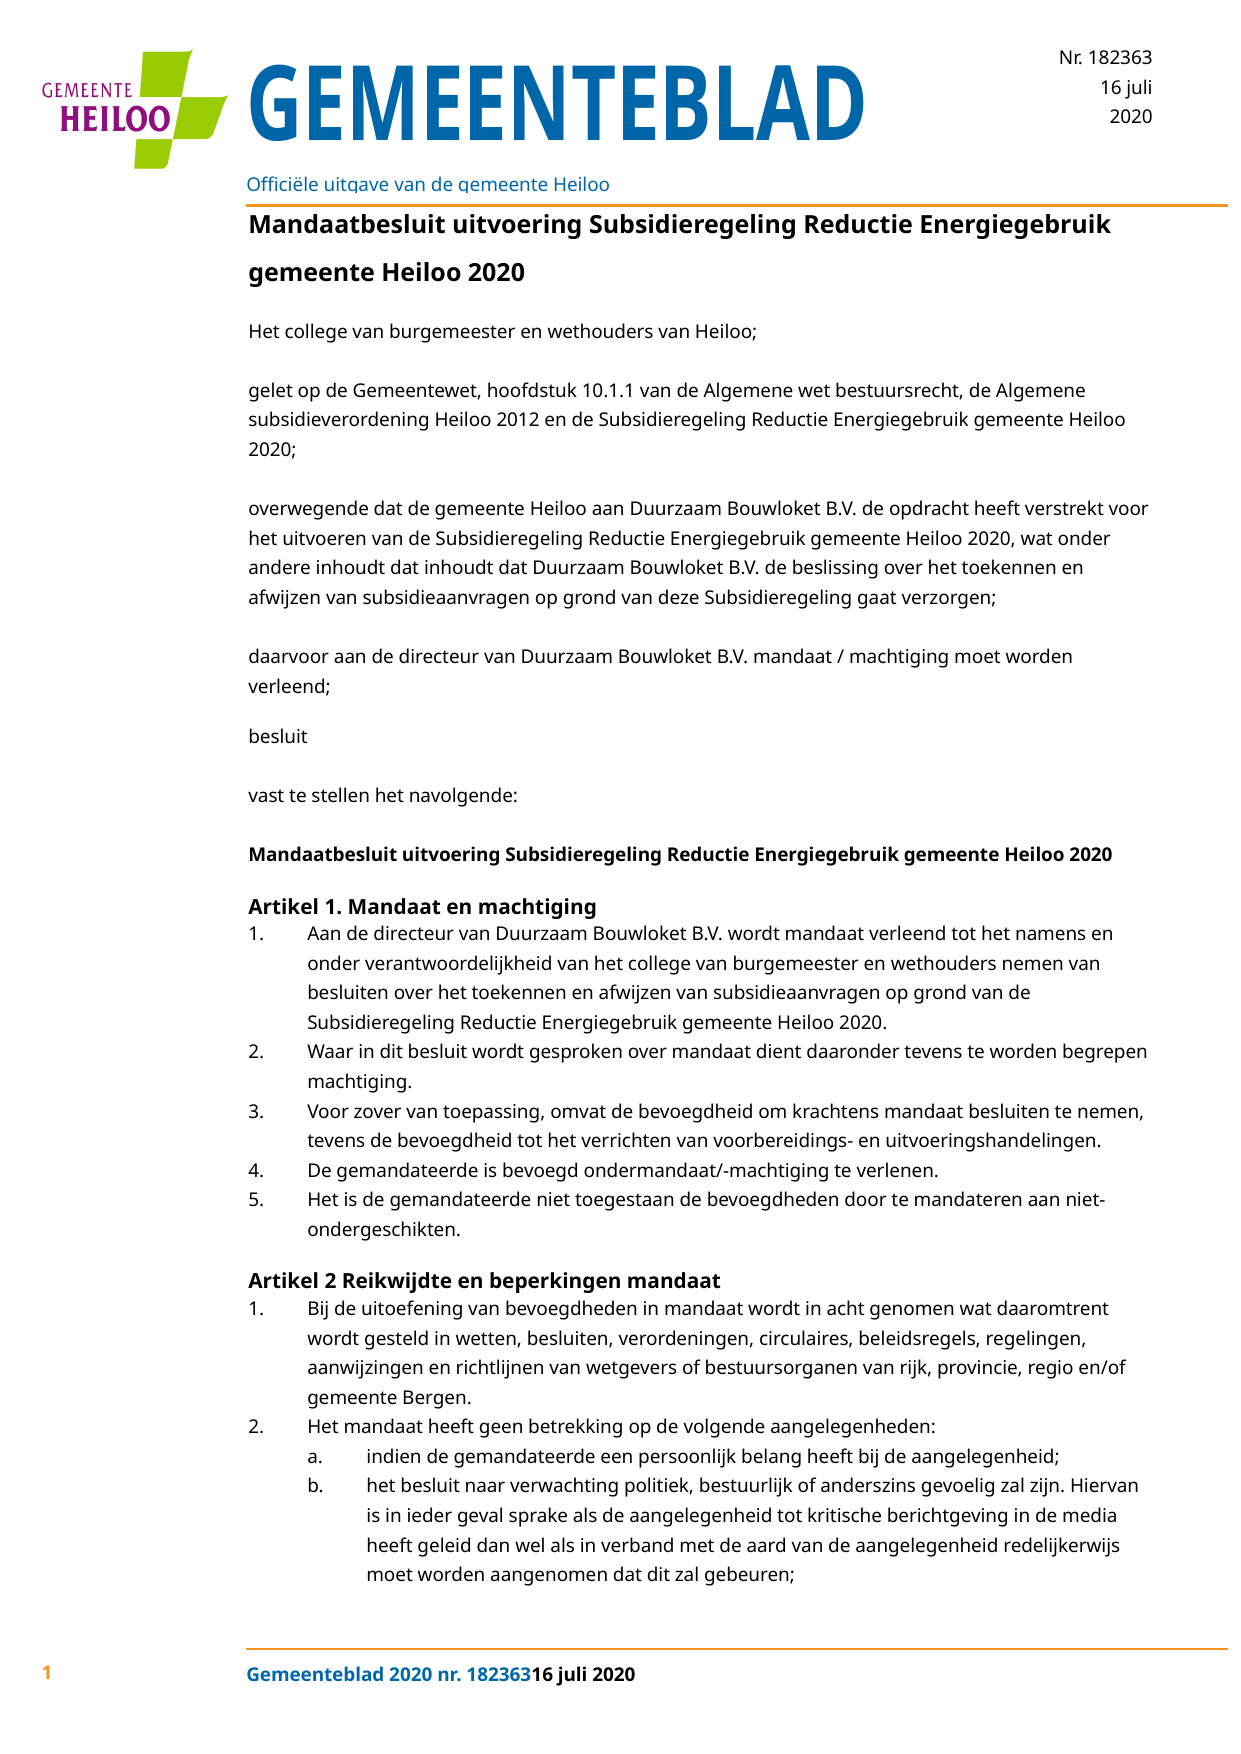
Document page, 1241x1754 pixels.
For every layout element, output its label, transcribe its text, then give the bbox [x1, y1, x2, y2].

text overwegende dat de gemeente Heiloo aan Duurzaam Bouwloket B.V. de opdracht heeft verstrekt voor het uitvoeren van de Subsidieregeling Reductie Energiegebruik gemeente Heiloo 2020, wat onder andere inhoudt dat inhoudt dat Duurzaam Bouwloket B.V. de beslissing over het toekennen en afwijzen van subsidieaanvragen op grond van deze Subsidieregeling gaat verzorgen; [248, 495, 1152, 610]
list indien de gemandateerde een persoonlijk belang heeft bij de aangelegenheid; [307, 1443, 1152, 1469]
text daarvoor aan de directeur van Duurzaam Bouwloket B.V. mandaat / machtiging moet worden verleend; [248, 643, 1152, 699]
text Het college van burgemeester en wethouders van Heiloo; [248, 318, 1152, 344]
list het besluit naar verwachting politiek, bestuurlijk of anderszins gevoelig zal zijn. Hiervan is in ieder geval sprake als de aangelegenheid tot kritische berichtgeving in de media heeft geleid dan wel als in verband met de aard van de aangelegenheid redelijkerwijs moet worden aangenomen dat dit zal gebeuren; [307, 1473, 1152, 1587]
list Voor zover van toepassing, omvat de bevoegdheid om krachtens mandaat besluiten te nemen, tevens de bevoegdheid tot het verrichten van voorbereidings- en uitvoeringshandelingen. [248, 1098, 1152, 1153]
text gelet op de Gemeentewet, hoofdstuk 10.1.1 van de Algemene wet bestuursrecht, de Algemene subsidieverordening Heiloo 2012 en de Subsidieregeling Reductie Energiegebruik gemeente Heiloo 2020; [248, 377, 1152, 462]
list Waar in dit besluit wordt gesproken over mandaat dient daaronder tevens te worden begrepen machtiging. [248, 1039, 1152, 1094]
text Mandaatbesluit uitvoering Subsidieregeling Reductie Energiegebruik gemeente Heiloo 2020 [248, 842, 1152, 867]
list Het is de gemandateerde niet toegestaan de bevoegdheden door te mandateren aan niet-ondergeschikten. [248, 1187, 1152, 1242]
text Artikel 1. Mandaat en machtiging [248, 892, 1152, 920]
list De gemandateerde is bevoegd ondermandaat/-machtiging te verlenen. [248, 1157, 1152, 1183]
picture [41, 47, 231, 172]
text vast te stellen het navolgende: [248, 782, 1152, 808]
text besluit [248, 723, 1152, 749]
text Mandaatbesluit uitvoering Subsidieregeling Reductie Energiegebruik gemeente Heiloo 2020 [248, 207, 1152, 288]
text Artikel 2 Reikwijdte en beperkingen mandaat [248, 1267, 1152, 1295]
list Aan de directeur van Duurzaam Bouwloket B.V. wordt mandaat verleend tot het namens en onder verantwoordelijkheid van het college van burgemeester en wethouders nemen van besluiten over het toekennen en afwijzen van subsidieaanvragen op grond van de Subsidieregeling Reductie Energiegebruik gemeente Heiloo 2020. [248, 920, 1152, 1035]
list Bij de uitoefening van bevoegdheden in mandaat wordt in acht genomen wat daaromtrent wordt gesteld in wetten, besluiten, verordeningen, circulaires, beleidsregels, regelingen, aanwijzingen en richtlijnen van wetgevers of bestuursorganen van rijk, provincie, regio en/of gemeente Bergen. [248, 1295, 1152, 1409]
list Het mandaat heeft geen betrekking op de volgende aangelegenheden: [248, 1413, 1152, 1439]
